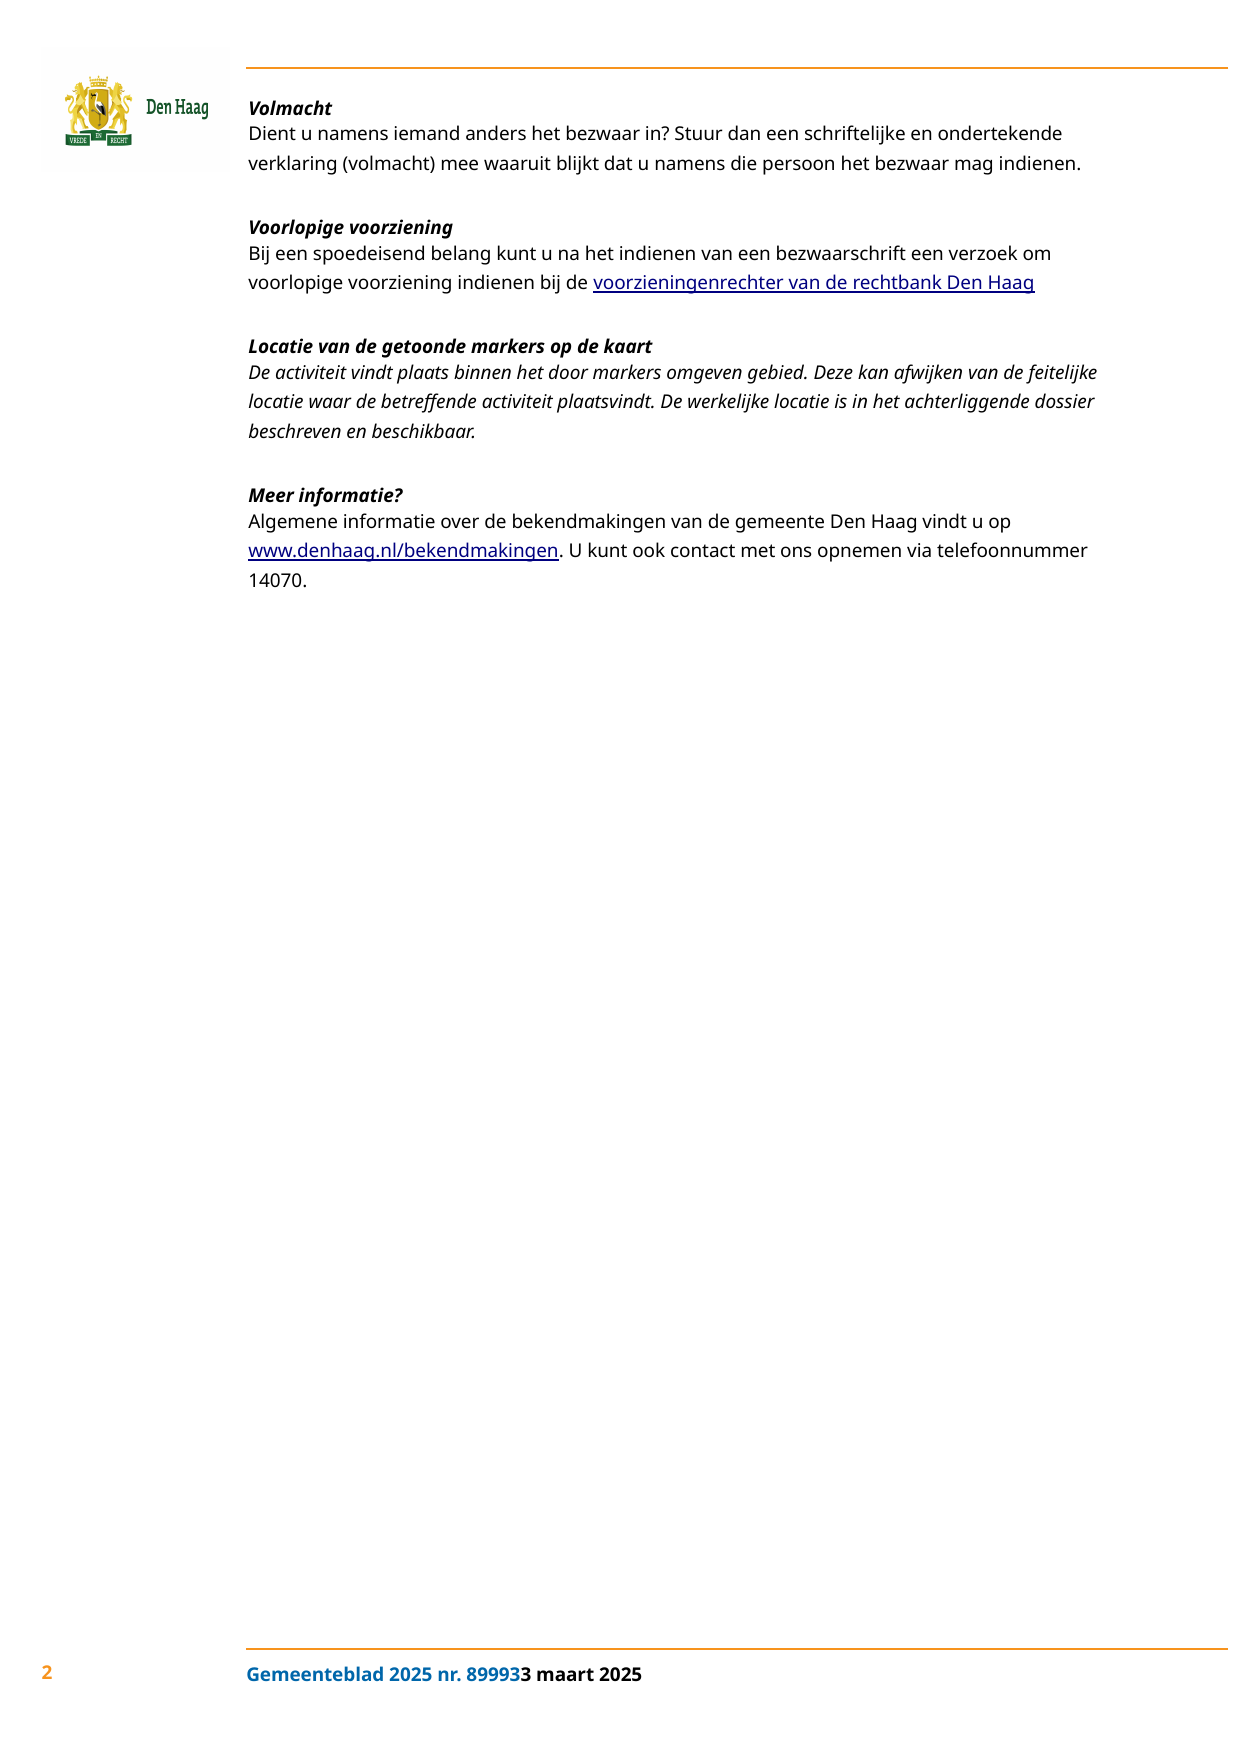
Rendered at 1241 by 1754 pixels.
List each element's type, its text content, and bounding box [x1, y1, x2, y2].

text Algemene informatie over de bekendmakingen van de gemeente Den Haag vindt u op www.denhaag.nl/bekendmakingen. U kunt ook contact met ons opnemen via telefoonnummer 14070. [248, 508, 1152, 593]
text Meer informatie? [248, 482, 1152, 508]
text Bij een spoedeisend belang kunt u na het indienen van een bezwaarschrift een verzoek om voorlopige voorziening indienen bij de voorzieningenrechter van de rechtbank Den Haag [248, 240, 1152, 295]
text Dient u namens iemand anders het bezwaar in? Stuur dan een schriftelijke en ondertekende verklaring (volmacht) mee waaruit blijkt dat u namens die persoon het bezwaar mag indienen. [248, 121, 1152, 176]
text De activiteit vindt plaats binnen het door markers omgeven gebied. Deze kan afwijken van de feitelijke locatie waar de betreffende activiteit plaatsvindt. De werkelijke locatie is in het achterliggende dossier beschreven en beschikbaar. [248, 359, 1152, 444]
picture [41, 47, 231, 172]
text Voorlopige voorziening [248, 214, 1152, 240]
text Locatie van de getoonde markers op de kaart [248, 333, 1152, 359]
text Volmacht [248, 95, 1152, 121]
